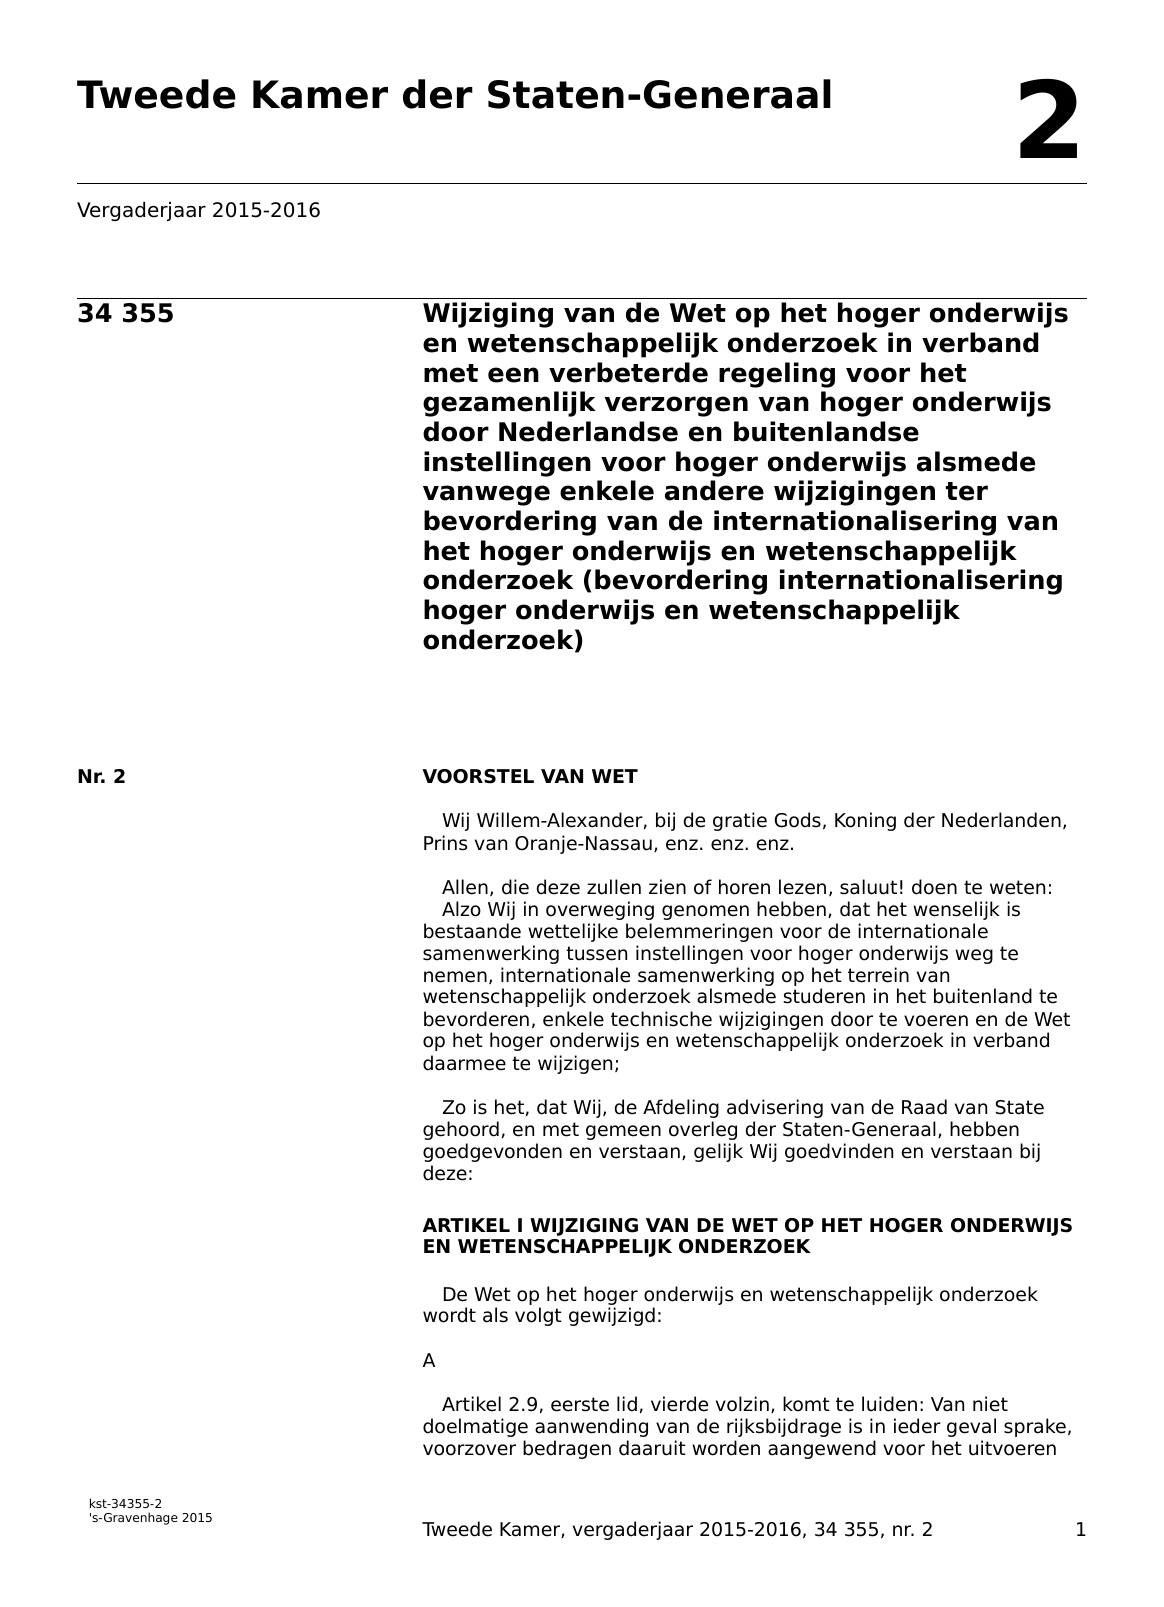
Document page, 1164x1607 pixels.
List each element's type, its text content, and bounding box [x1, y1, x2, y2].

text Allen, die deze zullen zien of horen lezen, saluut! doen te weten: [422, 877, 1087, 898]
table_cell Vergaderjaar 2015-2016 [77, 184, 1087, 298]
text De Wet op het hoger onderwijs en wetenschappelijk onderzoek wordt als volgt gewijzigd: [422, 1283, 1087, 1327]
table_header 2 [886, 59, 1087, 183]
text Zo is het, dat Wij, de Afdeling advisering van de Raad van State gehoord, en met gemeen overleg der Staten-Generaal, hebben goedgevonden en verstaan, gelijk Wij goedvinden en verstaan bij deze: [422, 1097, 1087, 1184]
text Wij Willem-Alexander, bij de gratie Gods, Koning der Nederlanden, Prins van Oranje-Nassau, enz. enz. enz. [422, 810, 1087, 854]
subtitle 34 355 Wijziging van de Wet op het hoger onderwijs en wetenschappelijk onderzoek in verband met een verbeterde regeling voor het gezamenlijk verzorgen van hoger onderwijs door Nederlandse en buitenlandse instellingen voor hoger onderwijs alsmede vanwege enkele andere wijzigingen ter bevordering van de internationalisering van het hoger onderwijs en wetenschappelijk onderzoek (bevordering internationalisering hoger onderwijs en wetenschappelijk onderzoek) [77, 299, 1087, 655]
text Alzo Wij in overweging genomen hebben, dat het wenselijk is bestaande wettelijke belemmeringen voor de internationale samenwerking tussen instellingen voor hoger onderwijs weg te nemen, internationale samenwerking op het terrein van wetenschappelijk onderzoek alsmede studeren in het buitenland te bevorderen, enkele technische wijzigingen door te voeren en de Wet op het hoger onderwijs en wetenschappelijk onderzoek in verband daarmee te wijzigen; [422, 898, 1087, 1074]
text 's-Gravenhage 2015 [88, 1511, 323, 1525]
text kst-34355-2 [88, 1497, 323, 1511]
text A [422, 1349, 1087, 1372]
table_header Tweede Kamer der Staten-Generaal [77, 59, 886, 183]
subtitle ARTIKEL I WIJZIGING VAN DE WET OP HET HOGER ONDERWIJS EN WETENSCHAPPELIJK ONDERZOEK [422, 1214, 1087, 1258]
subtitle Nr. 2 VOORSTEL VAN WET [77, 766, 1087, 788]
text Artikel 2.9, eerste lid, vierde volzin, komt te luiden: Van niet doelmatige aanwending van de rijksbijdrage is in ieder geval sprake, voorzover bedragen daaruit worden aangewend voor het uitvoeren [422, 1394, 1087, 1460]
